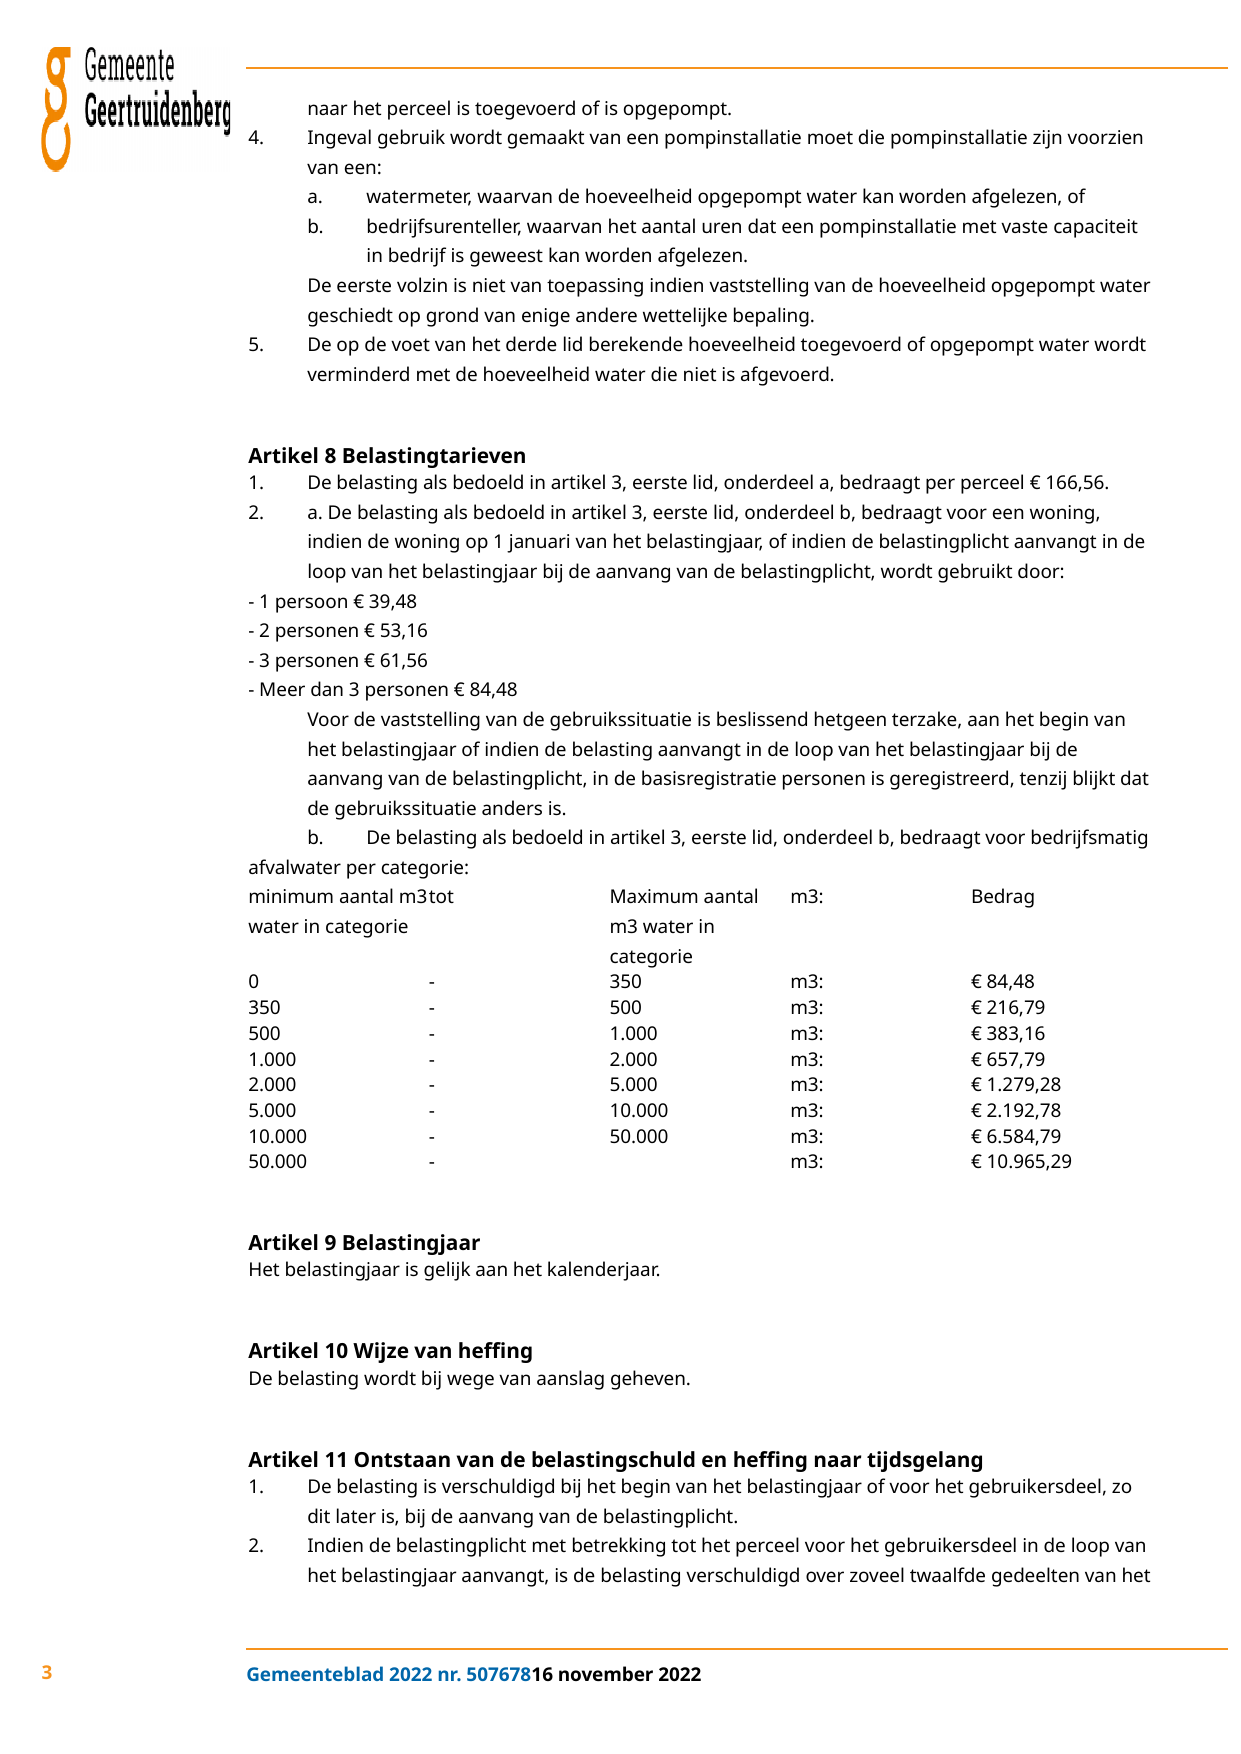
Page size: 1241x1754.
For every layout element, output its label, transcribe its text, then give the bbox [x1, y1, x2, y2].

table_header tot [429, 884, 609, 969]
table_cell € 383,16 [971, 1020, 1152, 1046]
table_cell 350 [609, 969, 790, 994]
list bedrijfsurenteller, waarvan het aantal uren dat een pompinstallatie met vaste capaciteit in bedrijf is geweest kan worden afgelezen. [307, 213, 1152, 268]
table_header Maximum aantal m3 water in categorie [609, 884, 790, 969]
text - 1 persoon € 39,48 [248, 588, 1152, 613]
list Indien de belastingplicht met betrekking tot het perceel voor het gebruikersdeel in de loop van het belastingjaar aanvangt, is de belasting verschuldigd over zoveel twaalfde gedeelten van het [248, 1533, 1152, 1588]
table_cell € 84,48 [971, 969, 1152, 994]
list watermeter, waarvan de hoeveelheid opgepompt water kan worden afgelezen, of [307, 183, 1152, 209]
list naar het perceel is toegevoerd of is opgepompt. [248, 95, 1152, 121]
table_cell 50.000 [609, 1123, 790, 1149]
table_cell - [429, 1149, 609, 1174]
table_cell € 2.192,78 [971, 1097, 1152, 1123]
table_cell m3: [790, 994, 971, 1020]
text Artikel 9 Belastingjaar [248, 1228, 1152, 1257]
list De belasting als bedoeld in artikel 3, eerste lid, onderdeel b, bedraagt voor bedrijfsmatig [307, 824, 1152, 850]
text Het belastingjaar is gelijk aan het kalenderjaar. [248, 1257, 1152, 1282]
text Artikel 8 Belastingtarieven [248, 441, 1152, 469]
table_cell - [429, 1123, 609, 1149]
table_header Bedrag [971, 884, 1152, 969]
table_cell - [429, 969, 609, 994]
table_header m3: [790, 884, 971, 969]
table_cell m3: [790, 1097, 971, 1123]
table_cell [609, 1149, 790, 1174]
table_cell 10.000 [609, 1097, 790, 1123]
table_cell - [429, 1097, 609, 1123]
table_cell 350 [248, 994, 429, 1020]
text - 3 personen € 61,56 [248, 647, 1152, 673]
list Ingeval gebruik wordt gemaakt van een pompinstallatie moet die pompinstallatie zijn voorzien van een: [248, 124, 1152, 180]
text Artikel 10 Wijze van heffing [248, 1337, 1152, 1365]
table_cell m3: [790, 1123, 971, 1149]
table_cell - [429, 1072, 609, 1097]
table_cell € 6.584,79 [971, 1123, 1152, 1149]
text - 2 personen € 53,16 [248, 617, 1152, 643]
table_cell m3: [790, 1046, 971, 1072]
list De belasting als bedoeld in artikel 3, eerste lid, onderdeel a, bedraagt per perceel € 166,56. [248, 469, 1152, 495]
table_cell 2.000 [609, 1046, 790, 1072]
table_cell - [429, 1020, 609, 1046]
list a. De belasting als bedoeld in artikel 3, eerste lid, onderdeel b, bedraagt voor een woning, indien de woning op 1 januari van het belastingjaar, of indien de belastingplicht aanvangt in de loop van het belastingjaar bij de aanvang van de belastingplicht, wordt gebruikt door: [248, 499, 1152, 584]
table_cell m3: [790, 1149, 971, 1174]
table_cell - [429, 1046, 609, 1072]
table_cell 500 [248, 1020, 429, 1046]
list De eerste volzin is niet van toepassing indien vaststelling van de hoeveelheid opgepompt water geschiedt op grond van enige andere wettelijke bepaling. [248, 272, 1152, 328]
table_cell € 10.965,29 [971, 1149, 1152, 1174]
table_cell 500 [609, 994, 790, 1020]
table_cell 10.000 [248, 1123, 429, 1149]
table_cell € 1.279,28 [971, 1072, 1152, 1097]
list De belasting is verschuldigd bij het begin van het belastingjaar of voor het gebruikersdeel, zo dit later is, bij de aanvang van de belastingplicht. [248, 1473, 1152, 1529]
table_cell m3: [790, 969, 971, 994]
table_cell 0 [248, 969, 429, 994]
text De belasting wordt bij wege van aanslag geheven. [248, 1365, 1152, 1391]
table_cell 50.000 [248, 1149, 429, 1174]
table_cell 5.000 [609, 1072, 790, 1097]
table_cell 5.000 [248, 1097, 429, 1123]
table_cell 1.000 [248, 1046, 429, 1072]
text afvalwater per categorie: [248, 854, 1152, 880]
table_cell € 216,79 [971, 994, 1152, 1020]
table_cell 1.000 [609, 1020, 790, 1046]
picture [41, 47, 231, 172]
table_cell € 657,79 [971, 1046, 1152, 1072]
table_cell - [429, 994, 609, 1020]
table_header minimum aantal m3 water in categorie [248, 884, 429, 969]
list De op de voet van het derde lid berekende hoeveelheid toegevoerd of opgepompt water wordt verminderd met de hoeveelheid water die niet is afgevoerd. [248, 331, 1152, 387]
text Artikel 11 Ontstaan van de belastingschuld en heffing naar tijdsgelang [248, 1445, 1152, 1473]
list Voor de vaststelling van de gebruikssituatie is beslissend hetgeen terzake, aan het begin van het belastingjaar of indien de belasting aanvangt in de loop van het belastingjaar bij de aanvang van de belastingplicht, in de basisregistratie personen is geregistreerd, tenzij blijkt dat de gebruikssituatie anders is. [248, 706, 1152, 821]
table_cell 2.000 [248, 1072, 429, 1097]
table_cell m3: [790, 1072, 971, 1097]
text - Meer dan 3 personen € 84,48 [248, 677, 1152, 702]
table_cell m3: [790, 1020, 971, 1046]
